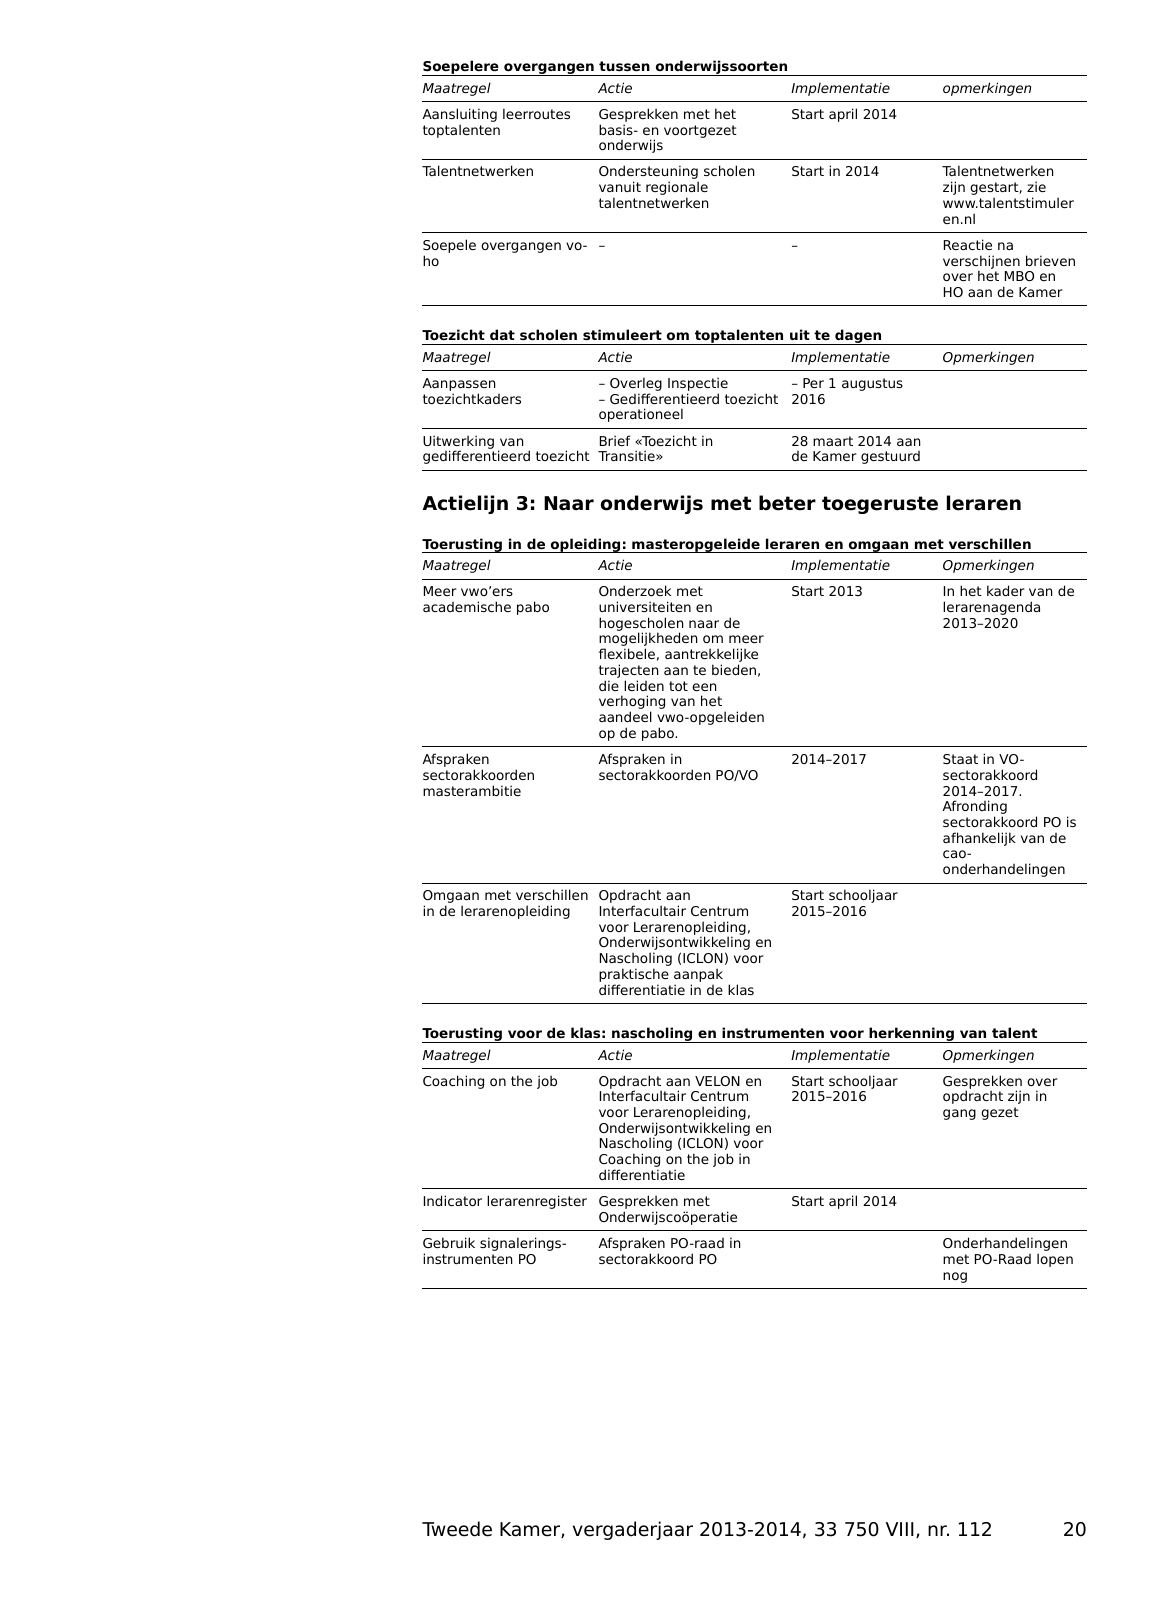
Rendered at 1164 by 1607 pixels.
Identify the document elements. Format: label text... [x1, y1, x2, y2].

table_cell Implementatie [785, 76, 937, 101]
table_cell Talentnetwerken zijn gestart, zie www.talentstimuleren.nl [937, 160, 1087, 232]
table_cell Reactie na verschijnen brieven over het MBO en HO aan de Kamer [937, 233, 1087, 305]
table_cell Coaching on the job [422, 1069, 592, 1188]
table_cell Start 2013 [785, 580, 937, 746]
table_cell Aanpassen toezichtkaders [422, 371, 592, 428]
table_cell Afspraken PO-raad in sectorakkoord PO [592, 1231, 785, 1288]
table_cell Omgaan met verschillen in de lerarenopleiding [422, 884, 592, 1003]
table_cell Start april 2014 [785, 102, 937, 158]
table_cell In het kader van de lerarenagenda 2013–2020 [937, 580, 1087, 746]
table_cell opmerkingen [937, 76, 1087, 101]
table_cell Implementatie [785, 345, 937, 370]
table_cell Opmerkingen [937, 1043, 1087, 1068]
table_cell [937, 884, 1087, 1003]
table_cell Opmerkingen [937, 553, 1087, 578]
table_cell Start in 2014 [785, 160, 937, 232]
table_cell Start april 2014 [785, 1189, 937, 1230]
table_cell Brief «Toezicht in Transitie» [592, 429, 785, 469]
table_cell Actie [592, 1043, 785, 1068]
table_cell Meer vwo’ers academische pabo [422, 580, 592, 746]
table_header Toezicht dat scholen stimuleert om toptalenten uit te dagen [422, 328, 1087, 344]
table_cell [937, 1189, 1087, 1230]
table_cell Actie [592, 553, 785, 578]
table_cell 28 maart 2014 aan de Kamer gestuurd [785, 429, 937, 469]
table_cell Aansluiting leerroutes toptalenten [422, 102, 592, 158]
table_cell Maatregel [422, 76, 592, 101]
table_header Toerusting in de opleiding: masteropgeleide leraren en omgaan met verschillen [422, 537, 1087, 552]
table_cell Gesprekken met Onderwijscoöperatie [592, 1189, 785, 1230]
table_cell – [592, 233, 785, 305]
table_cell Implementatie [785, 1043, 937, 1068]
table_cell Opdracht aan VELON en Interfacultair Centrum voor Lerarenopleiding, Onderwijsontwikkeling en Nascholing (ICLON) voor Coaching on the job in differentiatie [592, 1069, 785, 1188]
table_cell Gesprekken met het basis- en voortgezet onderwijs [592, 102, 785, 158]
table_cell Onderzoek met universiteiten en hogescholen naar de mogelijkheden om meer flexibele, aantrekkelijke trajecten aan te bieden, die leiden tot een verhoging van het aandeel vwo-opgeleiden op de pabo. [592, 580, 785, 746]
table_cell Afspraken sectorakkoorden masterambitie [422, 747, 592, 882]
table_cell [937, 371, 1087, 428]
table_cell Actie [592, 76, 785, 101]
table_cell Maatregel [422, 1043, 592, 1068]
table_cell Staat in VO-sectorakkoord 2014–2017. Afronding sectorakkoord PO is afhankelijk van de cao-onderhandelingen [937, 747, 1087, 882]
table_cell – [785, 233, 937, 305]
table_cell [785, 1231, 937, 1288]
table_cell Actie [592, 345, 785, 370]
table_cell Start schooljaar 2015–2016 [785, 1069, 937, 1188]
table_cell 2014–2017 [785, 747, 937, 882]
table_cell Start schooljaar 2015–2016 [785, 884, 937, 1003]
table_cell Uitwerking van gedifferentieerd toezicht [422, 429, 592, 469]
table_cell [937, 102, 1087, 158]
table_cell Afspraken in sectorakkoorden PO/VO [592, 747, 785, 882]
table_cell Opmerkingen [937, 345, 1087, 370]
table_cell – Per 1 augustus 2016 [785, 371, 937, 428]
table_cell Indicator lerarenregister [422, 1189, 592, 1230]
table_cell – Overleg Inspectie – Gedifferentieerd toezicht operationeel [592, 371, 785, 428]
table_cell Gebruik signalerings-instrumenten PO [422, 1231, 592, 1288]
table_cell Ondersteuning scholen vanuit regionale talentnetwerken [592, 160, 785, 232]
table_cell Onderhandelingen met PO-Raad lopen nog [937, 1231, 1087, 1288]
subtitle Actielijn 3: Naar onderwijs met beter toegeruste leraren [422, 493, 1087, 515]
table_header Soepelere overgangen tussen onderwijssoorten [422, 59, 1087, 75]
table_cell [937, 429, 1087, 469]
table_cell Implementatie [785, 553, 937, 578]
table_header Toerusting voor de klas: nascholing en instrumenten voor herkenning van talent [422, 1026, 1087, 1042]
table_cell Maatregel [422, 553, 592, 578]
table_cell Maatregel [422, 345, 592, 370]
table_cell Gesprekken over opdracht zijn in gang gezet [937, 1069, 1087, 1188]
table_cell Talentnetwerken [422, 160, 592, 232]
table_cell Opdracht aan Interfacultair Centrum voor Lerarenopleiding, Onderwijsontwikkeling en Nascholing (ICLON) voor praktische aanpak differentiatie in de klas [592, 884, 785, 1003]
table_cell Soepele overgangen vo-ho [422, 233, 592, 305]
